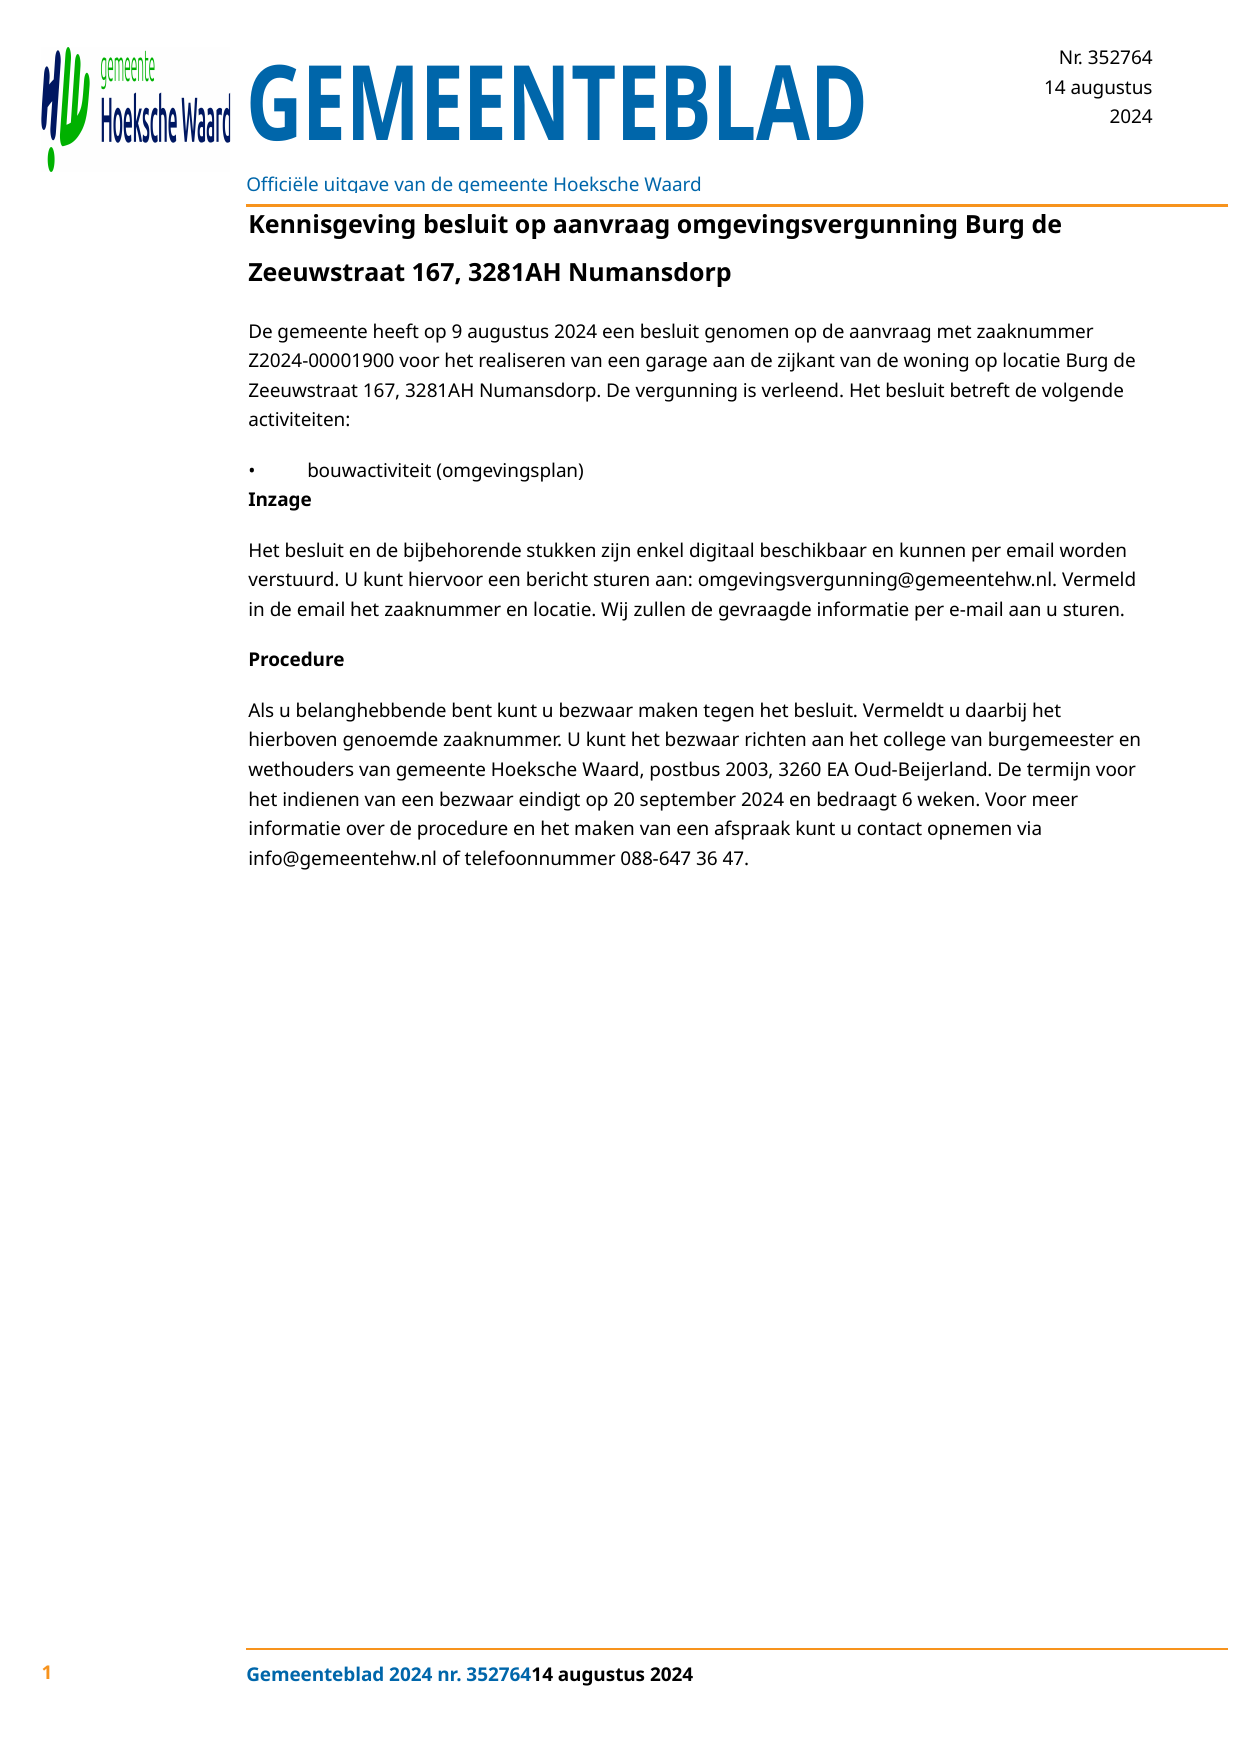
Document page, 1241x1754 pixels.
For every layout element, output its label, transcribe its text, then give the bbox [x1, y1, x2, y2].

text Als u belanghebbende bent kunt u bezwaar maken tegen het besluit. Vermeldt u daarbij het hierboven genoemde zaaknummer. U kunt het bezwaar richten aan het college van burgemeester en wethouders van gemeente Hoeksche Waard, postbus 2003, 3260 EA Oud-Beijerland. De termijn voor het indienen van een bezwaar eindigt op 20 september 2024 en bedraagt 6 weken. Voor meer informatie over de procedure en het maken van een afspraak kunt u contact opnemen via info@gemeentehw.nl of telefoonnummer 088-647 36 47. [248, 697, 1152, 871]
picture [41, 47, 231, 172]
list bouwactiviteit (omgevingsplan) [248, 457, 1152, 483]
text Kennisgeving besluit op aanvraag omgevingsvergunning Burg de Zeeuwstraat 167, 3281AH Numansdorp [248, 207, 1152, 288]
text Procedure [248, 647, 1152, 672]
text Het besluit en de bijbehorende stukken zijn enkel digitaal beschikbaar en kunnen per email worden verstuurd. U kunt hiervoor een bericht sturen aan: omgevingsvergunning@gemeentehw.nl. Vermeld in de email het zaaknummer en locatie. Wij zullen de gevraagde informatie per e-mail aan u sturen. [248, 537, 1152, 622]
text De gemeente heeft op 9 augustus 2024 een besluit genomen op de aanvraag met zaaknummer Z2024-00001900 voor het realiseren van een garage aan de zijkant van de woning op locatie Burg de Zeeuwstraat 167, 3281AH Numansdorp. De vergunning is verleend. Het besluit betreft de volgende activiteiten: [248, 318, 1152, 432]
text Inzage [248, 487, 1152, 512]
